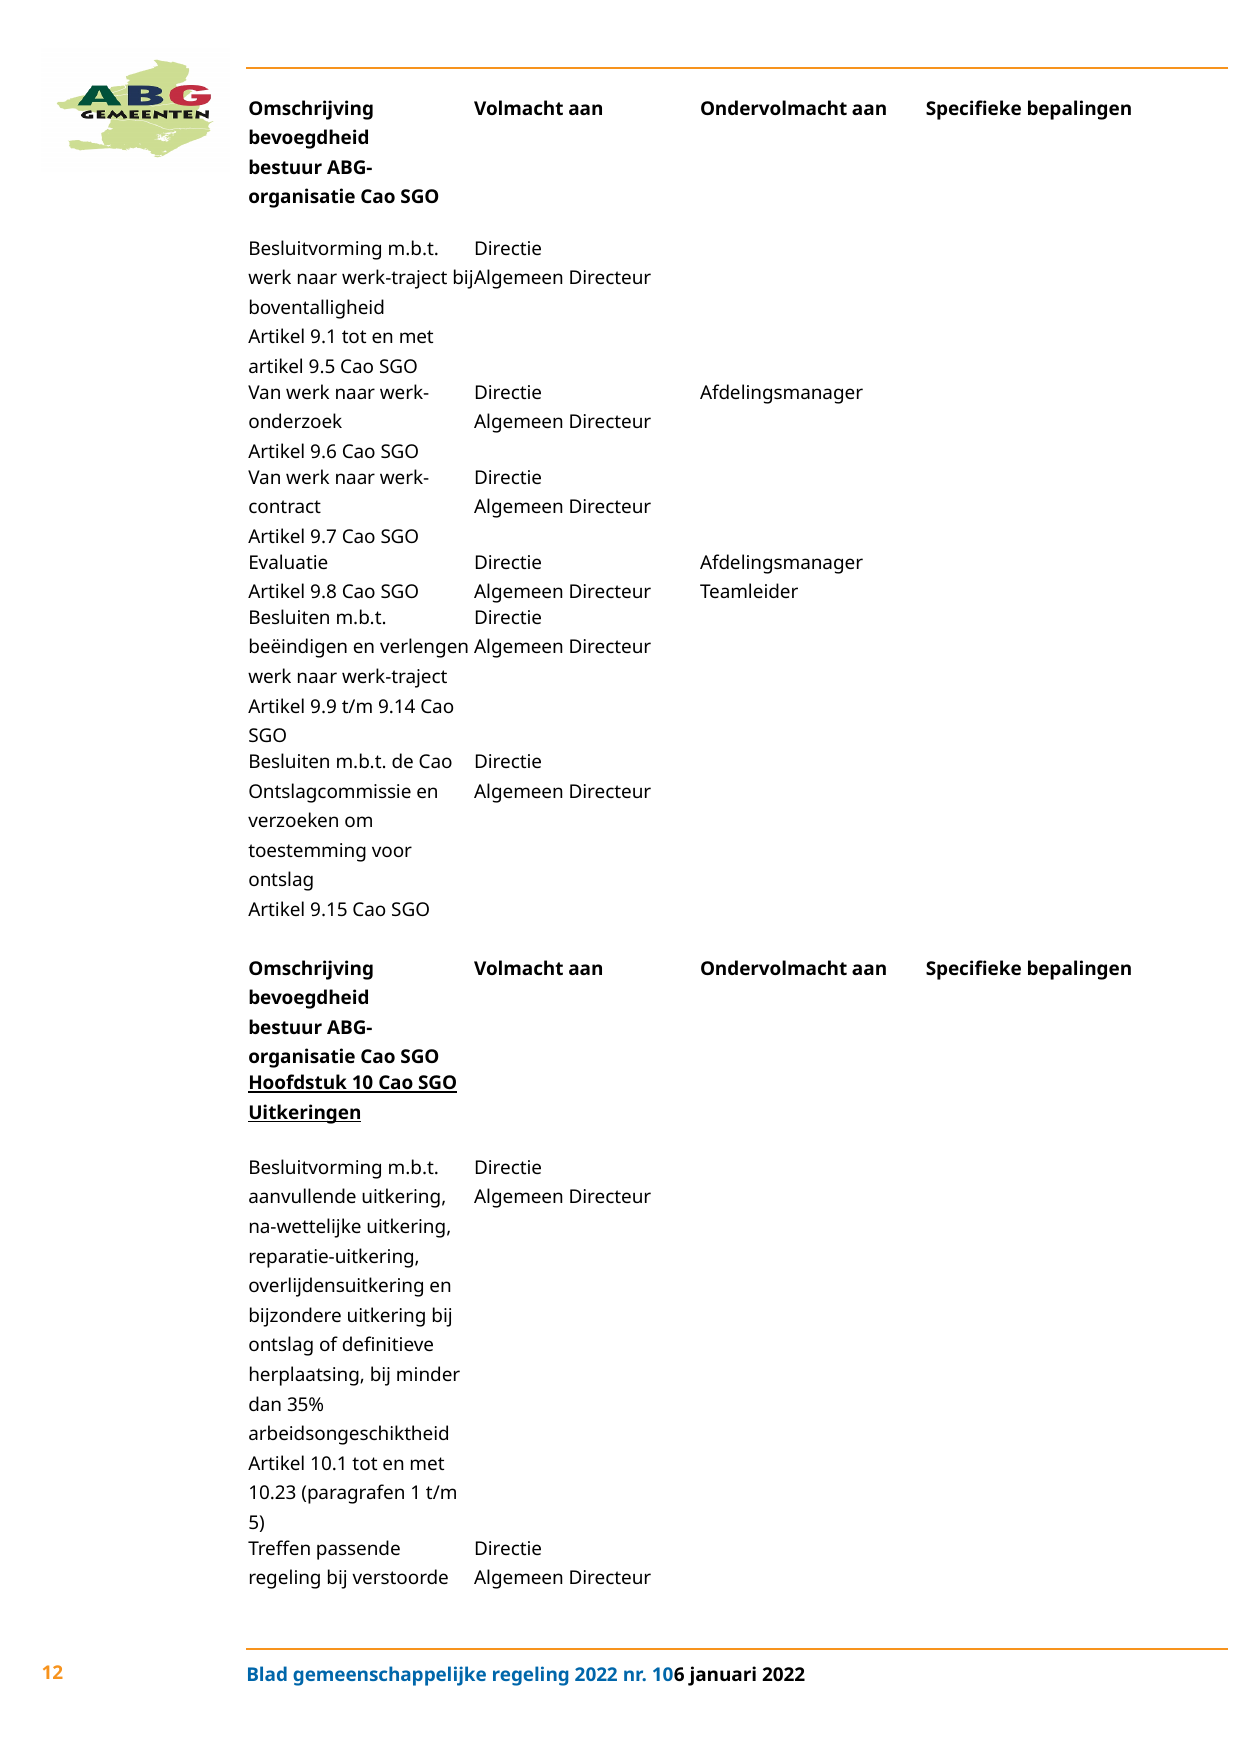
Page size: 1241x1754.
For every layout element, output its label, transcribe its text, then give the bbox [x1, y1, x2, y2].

table_cell Van werk naar werk-onderzoek Artikel 9.6 Cao SGO [248, 379, 474, 464]
table_header Ondervolmacht aan [700, 955, 926, 1069]
table_cell Treffen passende regeling bij verstoorde [248, 1535, 474, 1590]
table_cell [700, 1069, 926, 1154]
table_cell [926, 748, 1152, 922]
table_cell Besluiten m.b.t. beëindigen en verlengen werk naar werk-traject Artikel 9.9 t/m 9.14 Cao SGO [248, 604, 474, 748]
table_cell [700, 209, 926, 235]
table_cell [926, 1154, 1152, 1535]
table_cell Directie Algemeen Directeur [474, 748, 700, 922]
table_cell [926, 604, 1152, 748]
table_cell Directie Algemeen Directeur [474, 235, 700, 379]
picture [41, 47, 231, 172]
table_cell [700, 464, 926, 549]
table_cell [474, 209, 700, 235]
table_header Volmacht aan [474, 955, 700, 1069]
table_cell Hoofdstuk 10 Cao SGO Uitkeringen [248, 1069, 474, 1154]
table_cell Directie Algemeen Directeur [474, 1154, 700, 1535]
table_cell Afdelingsmanager Teamleider [700, 549, 926, 604]
table_cell Besluitvorming m.b.t. aanvullende uitkering, na-wettelijke uitkering, reparatie-uitkering, overlijdensuitkering en bijzondere uitkering bij ontslag of definitieve herplaatsing, bij minder dan 35% arbeidsongeschiktheid Artikel 10.1 tot en met 10.23 (paragrafen 1 t/m 5) [248, 1154, 474, 1535]
table_cell [926, 379, 1152, 464]
table_header Omschrijving bevoegdheid bestuur ABG-organisatie Cao SGO [248, 955, 474, 1069]
table_header Omschrijving bevoegdheid bestuur ABG-organisatie Cao SGO [248, 95, 474, 209]
table_cell Directie Algemeen Directeur [474, 379, 700, 464]
table_cell [926, 235, 1152, 379]
table_header Ondervolmacht aan [700, 95, 926, 209]
table_cell [700, 1154, 926, 1535]
table_cell [926, 1069, 1152, 1154]
table_cell Evaluatie Artikel 9.8 Cao SGO [248, 549, 474, 604]
table_cell Afdelingsmanager [700, 379, 926, 464]
table_cell [700, 748, 926, 922]
table_cell Besluitvorming m.b.t. werk naar werk-traject bij boventalligheid Artikel 9.1 tot en met artikel 9.5 Cao SGO [248, 235, 474, 379]
table_cell [700, 604, 926, 748]
table_header Specifieke bepalingen [926, 955, 1152, 1069]
table_cell [700, 1535, 926, 1590]
table_header Specifieke bepalingen [926, 95, 1152, 209]
table_cell [926, 209, 1152, 235]
table_cell Directie Algemeen Directeur [474, 549, 700, 604]
table_cell Directie Algemeen Directeur [474, 464, 700, 549]
table_cell [926, 1535, 1152, 1590]
table_cell Directie Algemeen Directeur [474, 1535, 700, 1590]
table_cell [474, 1069, 700, 1154]
table_cell [700, 235, 926, 379]
table_cell [926, 464, 1152, 549]
table_header Volmacht aan [474, 95, 700, 209]
table_cell Besluiten m.b.t. de Cao Ontslagcommissie en verzoeken om toestemming voor ontslag Artikel 9.15 Cao SGO [248, 748, 474, 922]
table_cell [926, 549, 1152, 604]
table_cell [248, 209, 474, 235]
table_cell Directie Algemeen Directeur [474, 604, 700, 748]
table_cell Van werk naar werk-contract Artikel 9.7 Cao SGO [248, 464, 474, 549]
